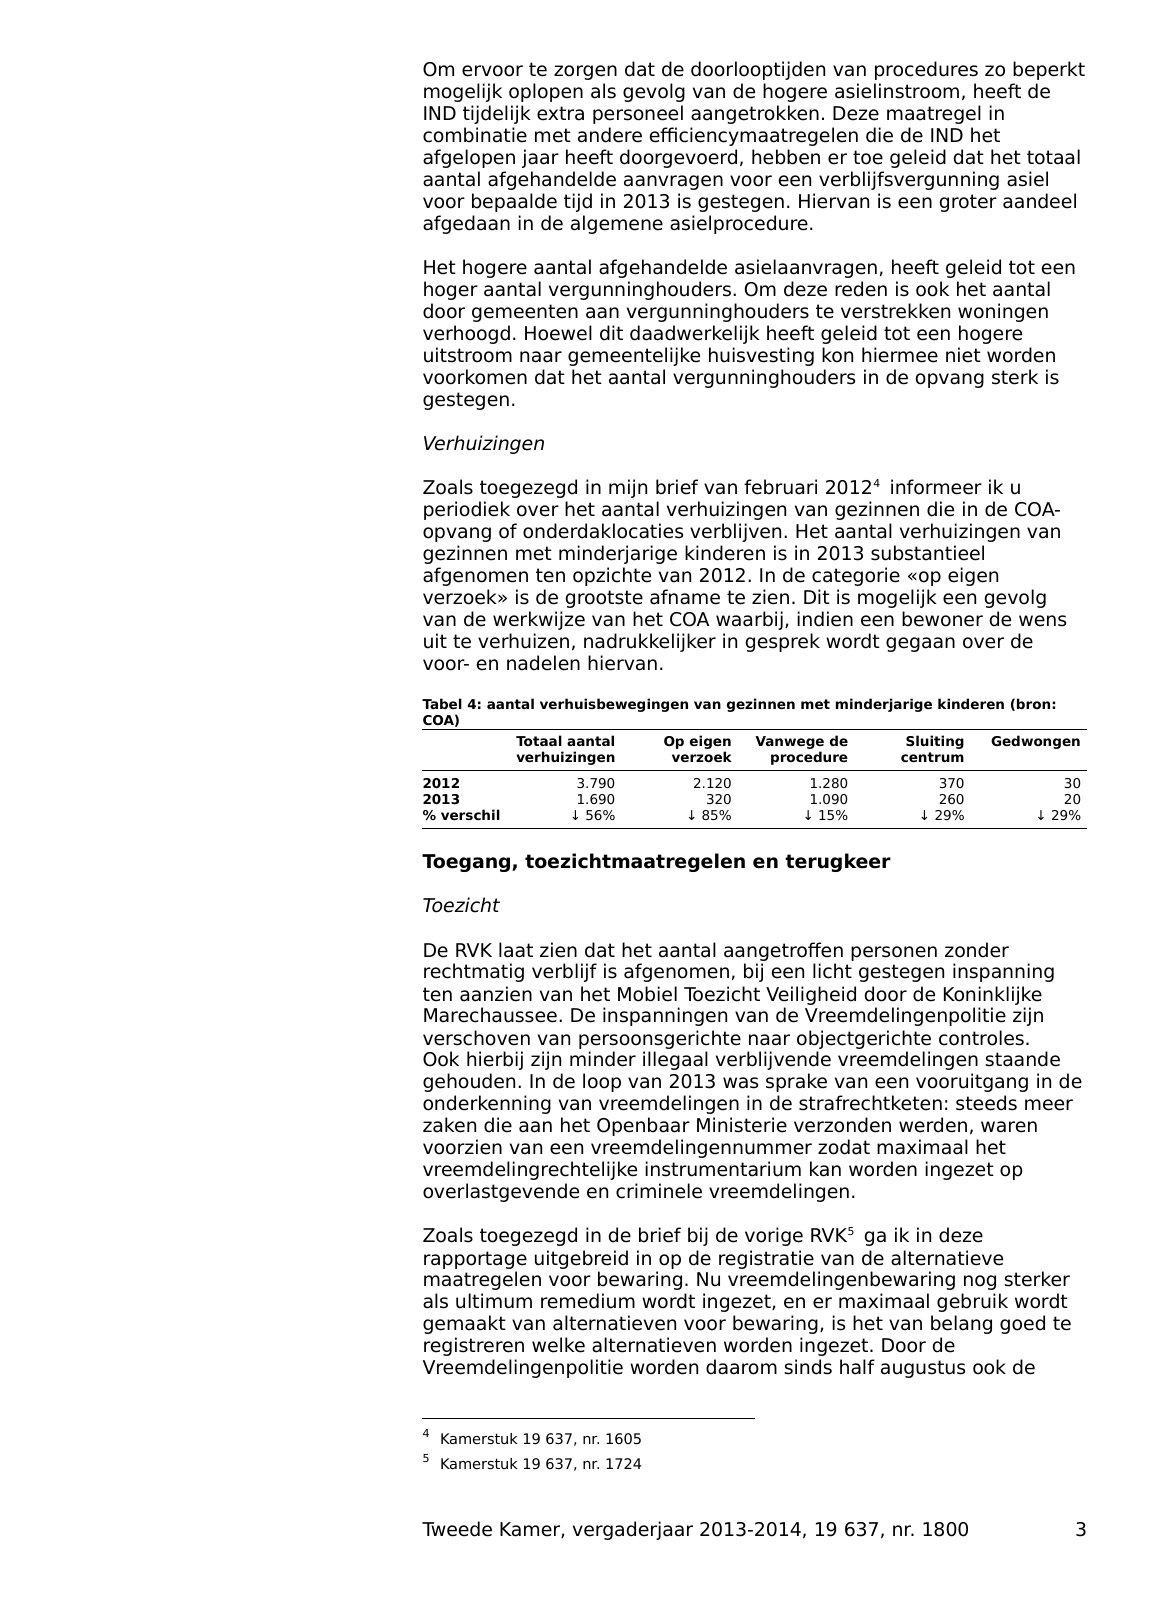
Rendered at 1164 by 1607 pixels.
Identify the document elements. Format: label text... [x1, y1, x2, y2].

table_cell ↓ 56% [505, 808, 621, 828]
table_cell 1.280 [738, 771, 854, 792]
text Ook hierbij zijn minder illegaal verblijvende vreemdelingen staande gehouden. In de loop van 2013 was sprake van een vooruitgang in de onderkenning van vreemdelingen in de strafrechtketen: steeds meer zaken die aan het Openbaar Ministerie verzonden werden, waren voorzien van een vreemdelingennummer zodat maximaal het vreemdelingrechtelijke instrumentarium kan worden ingezet op overlastgevende en criminele vreemdelingen. [422, 1049, 1087, 1203]
subtitle Toezicht [422, 895, 1087, 917]
table_cell ↓ 85% [621, 808, 737, 828]
table_cell Sluiting centrum [854, 730, 970, 770]
table_cell Gedwongen [970, 730, 1087, 770]
table_cell ↓ 29% [854, 808, 970, 828]
table_cell 2012 [422, 771, 505, 792]
table_cell [422, 730, 505, 770]
subtitle Toegang, toezichtmaatregelen en terugkeer [422, 851, 1087, 873]
table_cell ↓ 15% [738, 808, 854, 828]
table_cell Op eigen verzoek [621, 730, 737, 770]
subtitle Verhuizingen [422, 433, 1087, 455]
table_cell 370 [854, 771, 970, 792]
text Kamerstuk 19 637, nr. 1605 [422, 1427, 1087, 1449]
table_cell 320 [621, 792, 737, 807]
table_cell ↓ 29% [970, 808, 1087, 828]
table_cell 20 [970, 792, 1087, 807]
text Zoals toegezegd in mijn brief van februari 2012 informeer ik u periodiek over het aantal verhuizingen van gezinnen die in de COA-opvang of onderdaklocaties verblijven. Het aantal verhuizingen van gezinnen met minderjarige kinderen is in 2013 substantieel afgenomen ten opzichte van 2012. In de categorie «op eigen verzoek» is de grootste afname te zien. Dit is mogelijk een gevolg van de werkwijze van het COA waarbij, indien een bewoner de wens uit te verhuizen, nadrukkelijker in gesprek wordt gegaan over de voor- en nadelen hiervan. [422, 477, 1087, 675]
text De RVK laat zien dat het aantal aangetroffen personen zonder rechtmatig verblijf is afgenomen, bij een licht gestegen inspanning ten aanzien van het Mobiel Toezicht Veiligheid door de Koninklijke Marechaussee. De inspanningen van de Vreemdelingenpolitie zijn verschoven van persoonsgerichte naar objectgerichte controles. [422, 939, 1087, 1049]
table_cell Vanwege de procedure [738, 730, 854, 770]
table_cell % verschil [422, 808, 505, 828]
table_cell 2.120 [621, 771, 737, 792]
text Om ervoor te zorgen dat de doorlooptijden van procedures zo beperkt mogelijk oplopen als gevolg van de hogere asielinstroom, heeft de IND tijdelijk extra personeel aangetrokken. Deze maatregel in combinatie met andere efficiencymaatregelen die de IND het afgelopen jaar heeft doorgevoerd, hebben er toe geleid dat het totaal aantal afgehandelde aanvragen voor een verblijfsvergunning asiel voor bepaalde tijd in 2013 is gestegen. Hiervan is een groter aandeel afgedaan in de algemene asielprocedure. [422, 59, 1087, 235]
table_cell 1.090 [738, 792, 854, 807]
table_cell 1.690 [505, 792, 621, 807]
table_cell Totaal aantal verhuizingen [505, 730, 621, 770]
text Kamerstuk 19 637, nr. 1724 [422, 1452, 1087, 1474]
table_header Tabel 4: aantal verhuisbewegingen van gezinnen met minderjarige kinderen (bron: COA) [422, 697, 1087, 728]
table_cell 260 [854, 792, 970, 807]
table_cell 30 [970, 771, 1087, 792]
table_cell 2013 [422, 792, 505, 807]
table_cell 3.790 [505, 771, 621, 792]
text Het hogere aantal afgehandelde asielaanvragen, heeft geleid tot een hoger aantal vergunninghouders. Om deze reden is ook het aantal door gemeenten aan vergunninghouders te verstrekken woningen verhoogd. Hoewel dit daadwerkelijk heeft geleid tot een hogere uitstroom naar gemeentelijke huisvesting kon hiermee niet worden voorkomen dat het aantal vergunninghouders in de opvang sterk is gestegen. [422, 257, 1087, 411]
text Zoals toegezegd in de brief bij de vorige RVK ga ik in deze rapportage uitgebreid in op de registratie van de alternatieve maatregelen voor bewaring. Nu vreemdelingenbewaring nog sterker als ultimum remedium wordt ingezet, en er maximaal gebruik wordt gemaakt van alternatieven voor bewaring, is het van belang goed te registreren welke alternatieven worden ingezet. Door de Vreemdelingenpolitie worden daarom sinds half augustus ook de [422, 1225, 1087, 1379]
